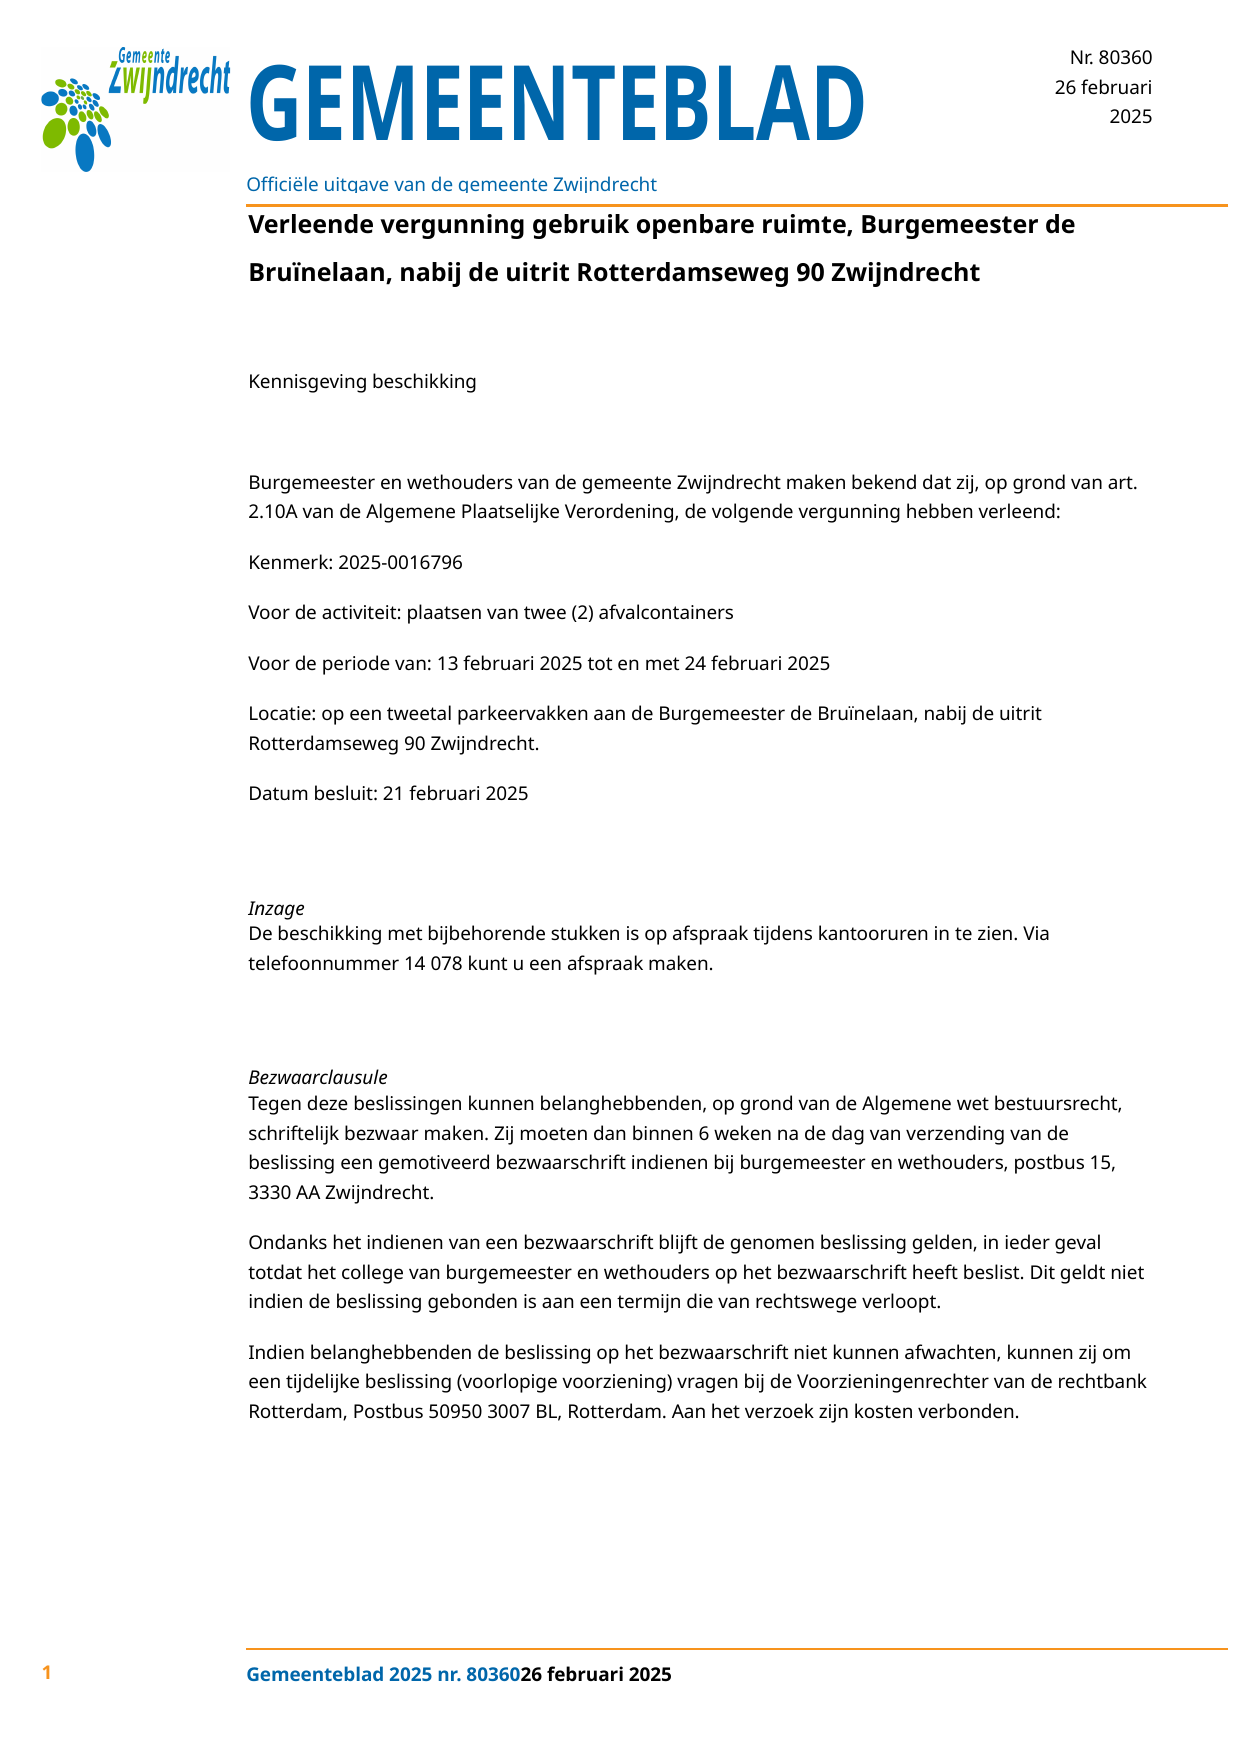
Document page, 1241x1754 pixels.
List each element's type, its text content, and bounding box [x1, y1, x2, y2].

text Burgemeester en wethouders van de gemeente Zwijndrecht maken bekend dat zij, op grond van art. 2.10A van de Algemene Plaatselijke Verordening, de volgende vergunning hebben verleend: [248, 469, 1152, 524]
text Voor de periode van: 13 februari 2025 tot en met 24 februari 2025 [248, 650, 1152, 676]
text Verleende vergunning gebruik openbare ruimte, Burgemeester de Bruïnelaan, nabij de uitrit Rotterdamseweg 90 Zwijndrecht [248, 207, 1152, 288]
text Locatie: op een tweetal parkeervakken aan de Burgemeester de Bruïnelaan, nabij de uitrit Rotterdamseweg 90 Zwijndrecht. [248, 700, 1152, 756]
text Ondanks het indienen van een bezwaarschrift blijft de genomen beslissing gelden, in ieder geval totdat het college van burgemeester en wethouders op het bezwaarschrift heeft beslist. Dit geldt niet indien de beslissing gebonden is aan een termijn die van rechtswege verloopt. [248, 1229, 1152, 1314]
text Voor de activiteit: plaatsen van twee (2) afvalcontainers [248, 599, 1152, 625]
text Tegen deze beslissingen kunnen belanghebbenden, op grond van de Algemene wet bestuursrecht, schriftelijk bezwaar maken. Zij moeten dan binnen 6 weken na de dag van verzending van de beslissing een gemotiveerd bezwaarschrift indienen bij burgemeester en wethouders, postbus 15, 3330 AA Zwijndrecht. [248, 1090, 1152, 1205]
text Bezwaarclausule [248, 1064, 1152, 1090]
text Indien belanghebbenden de beslissing op het bezwaarschrift niet kunnen afwachten, kunnen zij om een tijdelijke beslissing (voorlopige voorziening) vragen bij de Voorzieningenrechter van de rechtbank Rotterdam, Postbus 50950 3007 BL, Rotterdam. Aan het verzoek zijn kosten verbonden. [248, 1339, 1152, 1424]
text Datum besluit: 21 februari 2025 [248, 780, 1152, 806]
text De beschikking met bijbehorende stukken is op afspraak tijdens kantooruren in te zien. Via telefoonnummer 14 078 kunt u een afspraak maken. [248, 921, 1152, 976]
text Kennisgeving beschikking [248, 368, 1152, 394]
text Kenmerk: 2025-0016796 [248, 549, 1152, 575]
text Inzage [248, 895, 1152, 921]
picture [41, 47, 231, 172]
